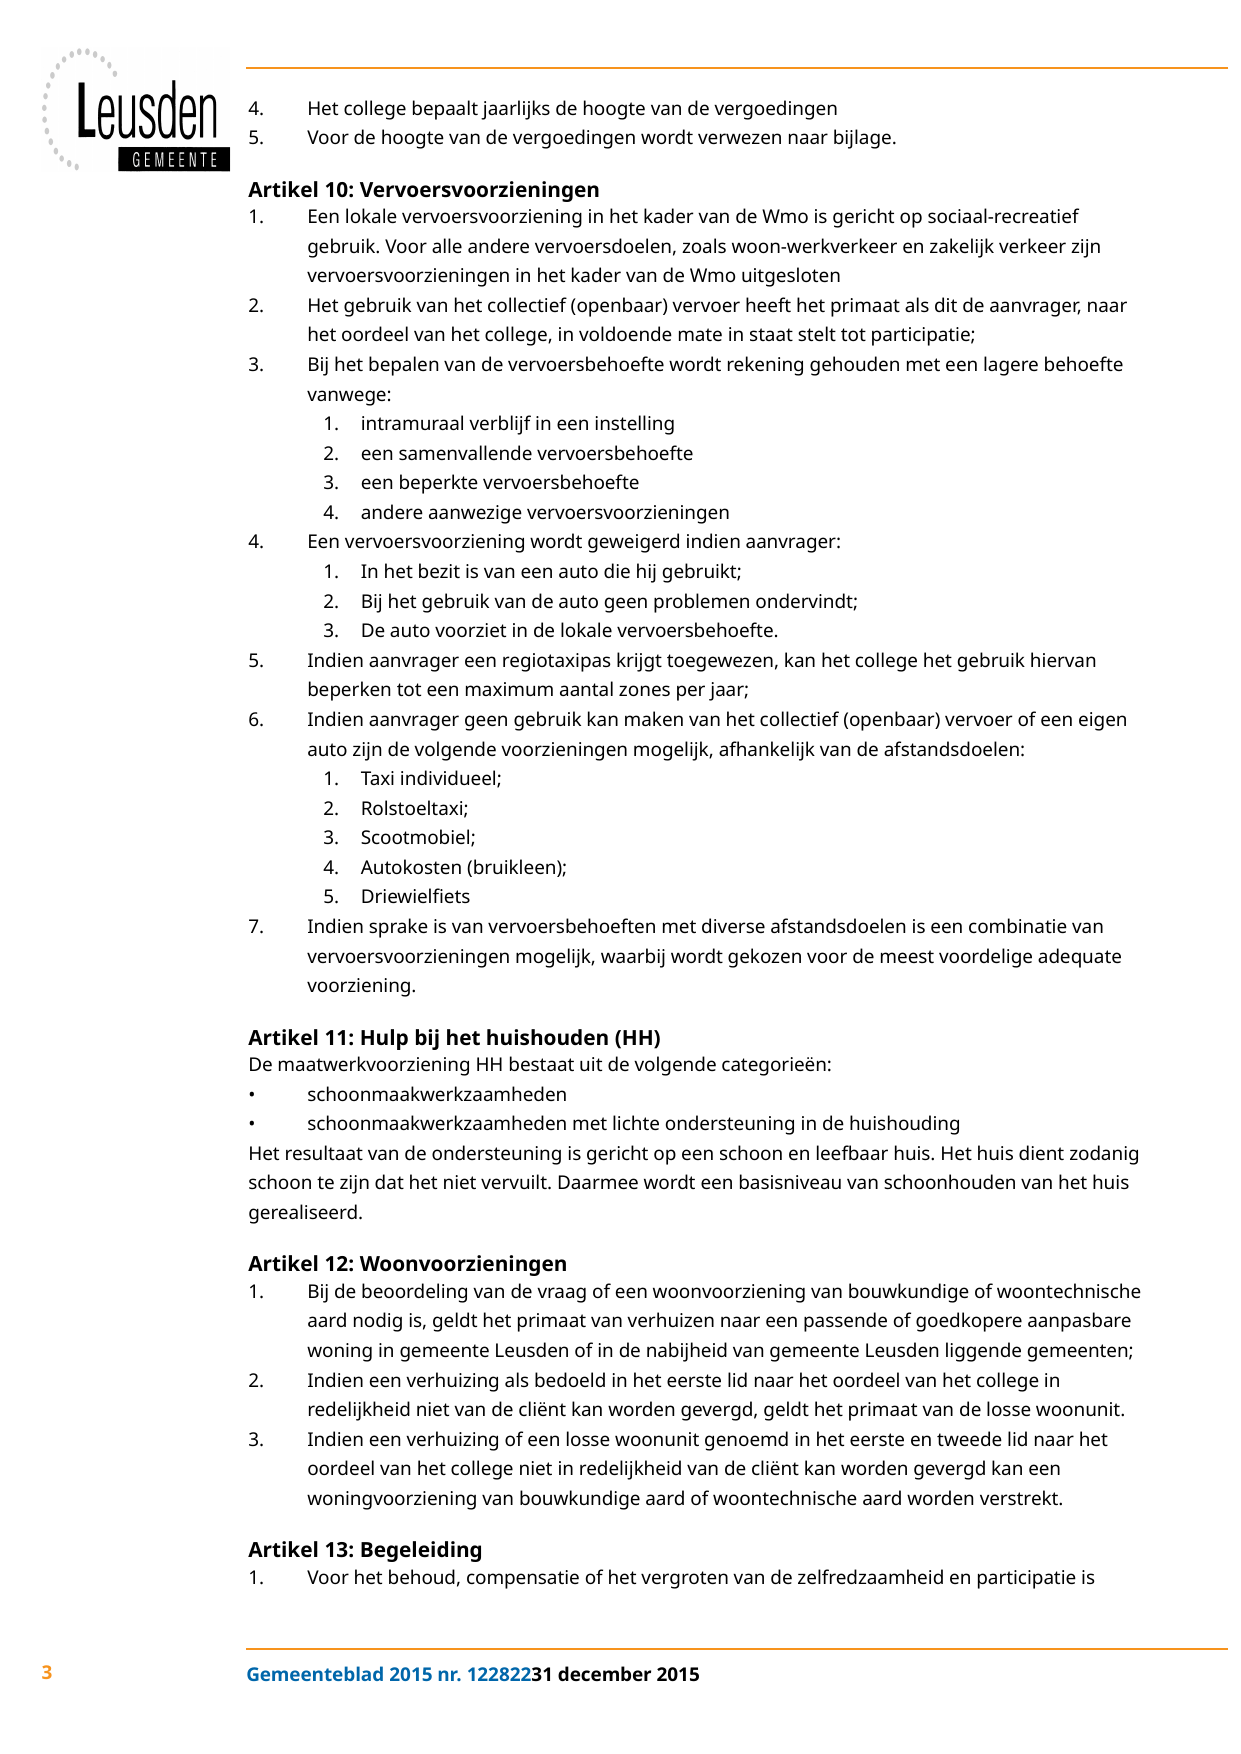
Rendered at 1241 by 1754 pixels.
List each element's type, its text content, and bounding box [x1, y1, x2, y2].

text Het resultaat van de ondersteuning is gericht op een schoon en leefbaar huis. Het huis dient zodanig schoon te zijn dat het niet vervuilt. Daarmee wordt een basisniveau van schoonhouden van het huis gerealiseerd. [248, 1140, 1152, 1225]
list Scootmobiel; [323, 824, 1152, 850]
list schoonmaakwerkzaamheden met lichte ondersteuning in de huishouding [248, 1110, 1152, 1136]
list Indien sprake is van vervoersbehoeften met diverse afstandsdoelen is een combinatie van vervoersvoorzieningen mogelijk, waarbij wordt gekozen voor de meest voordelige adequate voorziening. [248, 913, 1152, 998]
list schoonmaakwerkzaamheden [248, 1081, 1152, 1107]
list Autokosten (bruikleen); [323, 854, 1152, 880]
list Indien aanvrager geen gebruik kan maken van het collectief (openbaar) vervoer of een eigen auto zijn de volgende voorzieningen mogelijk, afhankelijk van de afstandsdoelen: [248, 706, 1152, 761]
list Bij de beoordeling van de vraag of een woonvoorziening van bouwkundige of woontechnische aard nodig is, geldt het primaat van verhuizen naar een passende of goedkopere aanpasbare woning in gemeente Leusden of in de nabijheid van gemeente Leusden liggende gemeenten; [248, 1278, 1152, 1363]
list Voor de hoogte van de vergoedingen wordt verwezen naar bijlage. [248, 124, 1152, 150]
list andere aanwezige vervoersvoorzieningen [323, 499, 1152, 525]
text Artikel 11: Hulp bij het huishouden (HH) [248, 1023, 1152, 1051]
list Bij het gebruik van de auto geen problemen ondervindt; [323, 588, 1152, 613]
list Het gebruik van het collectief (openbaar) vervoer heeft het primaat als dit de aanvrager, naar het oordeel van het college, in voldoende mate in staat stelt tot participatie; [248, 292, 1152, 347]
list een samenvallende vervoersbehoefte [323, 440, 1152, 466]
list een beperkte vervoersbehoefte [323, 469, 1152, 495]
list Bij het bepalen van de vervoersbehoefte wordt rekening gehouden met een lagere behoefte vanwege: [248, 351, 1152, 406]
list Indien aanvrager een regiotaxipas krijgt toegewezen, kan het college het gebruik hiervan beperken tot een maximum aantal zones per jaar; [248, 647, 1152, 702]
picture [41, 47, 231, 172]
list Indien een verhuizing of een losse woonunit genoemd in het eerste en tweede lid naar het oordeel van het college niet in redelijkheid van de cliënt kan worden gevergd kan een woningvoorziening van bouwkundige aard of woontechnische aard worden verstrekt. [248, 1426, 1152, 1511]
text Artikel 13: Begeleiding [248, 1536, 1152, 1564]
list Driewielfiets [323, 884, 1152, 909]
list Indien een verhuizing als bedoeld in het eerste lid naar het oordeel van het college in redelijkheid niet van de cliënt kan worden gevergd, geldt het primaat van de losse woonunit. [248, 1367, 1152, 1422]
text Artikel 12: Woonvoorzieningen [248, 1249, 1152, 1278]
list Voor het behoud, compensatie of het vergroten van de zelfredzaamheid en participatie is [248, 1564, 1152, 1590]
list intramuraal verblijf in een instelling [323, 410, 1152, 436]
list Rolstoeltaxi; [323, 795, 1152, 821]
list Een lokale vervoersvoorziening in het kader van de Wmo is gericht op sociaal-recreatief gebruik. Voor alle andere vervoersdoelen, zoals woon-werkverkeer en zakelijk verkeer zijn vervoersvoorzieningen in het kader van de Wmo uitgesloten [248, 203, 1152, 288]
text De maatwerkvoorziening HH bestaat uit de volgende categorieën: [248, 1051, 1152, 1077]
list In het bezit is van een auto die hij gebruikt; [323, 558, 1152, 584]
list Taxi individueel; [323, 765, 1152, 791]
list De auto voorziet in de lokale vervoersbehoefte. [323, 617, 1152, 643]
list Een vervoersvoorziening wordt geweigerd indien aanvrager: [248, 529, 1152, 554]
list Het college bepaalt jaarlijks de hoogte van de vergoedingen [248, 95, 1152, 121]
text Artikel 10: Vervoersvoorzieningen [248, 175, 1152, 203]
